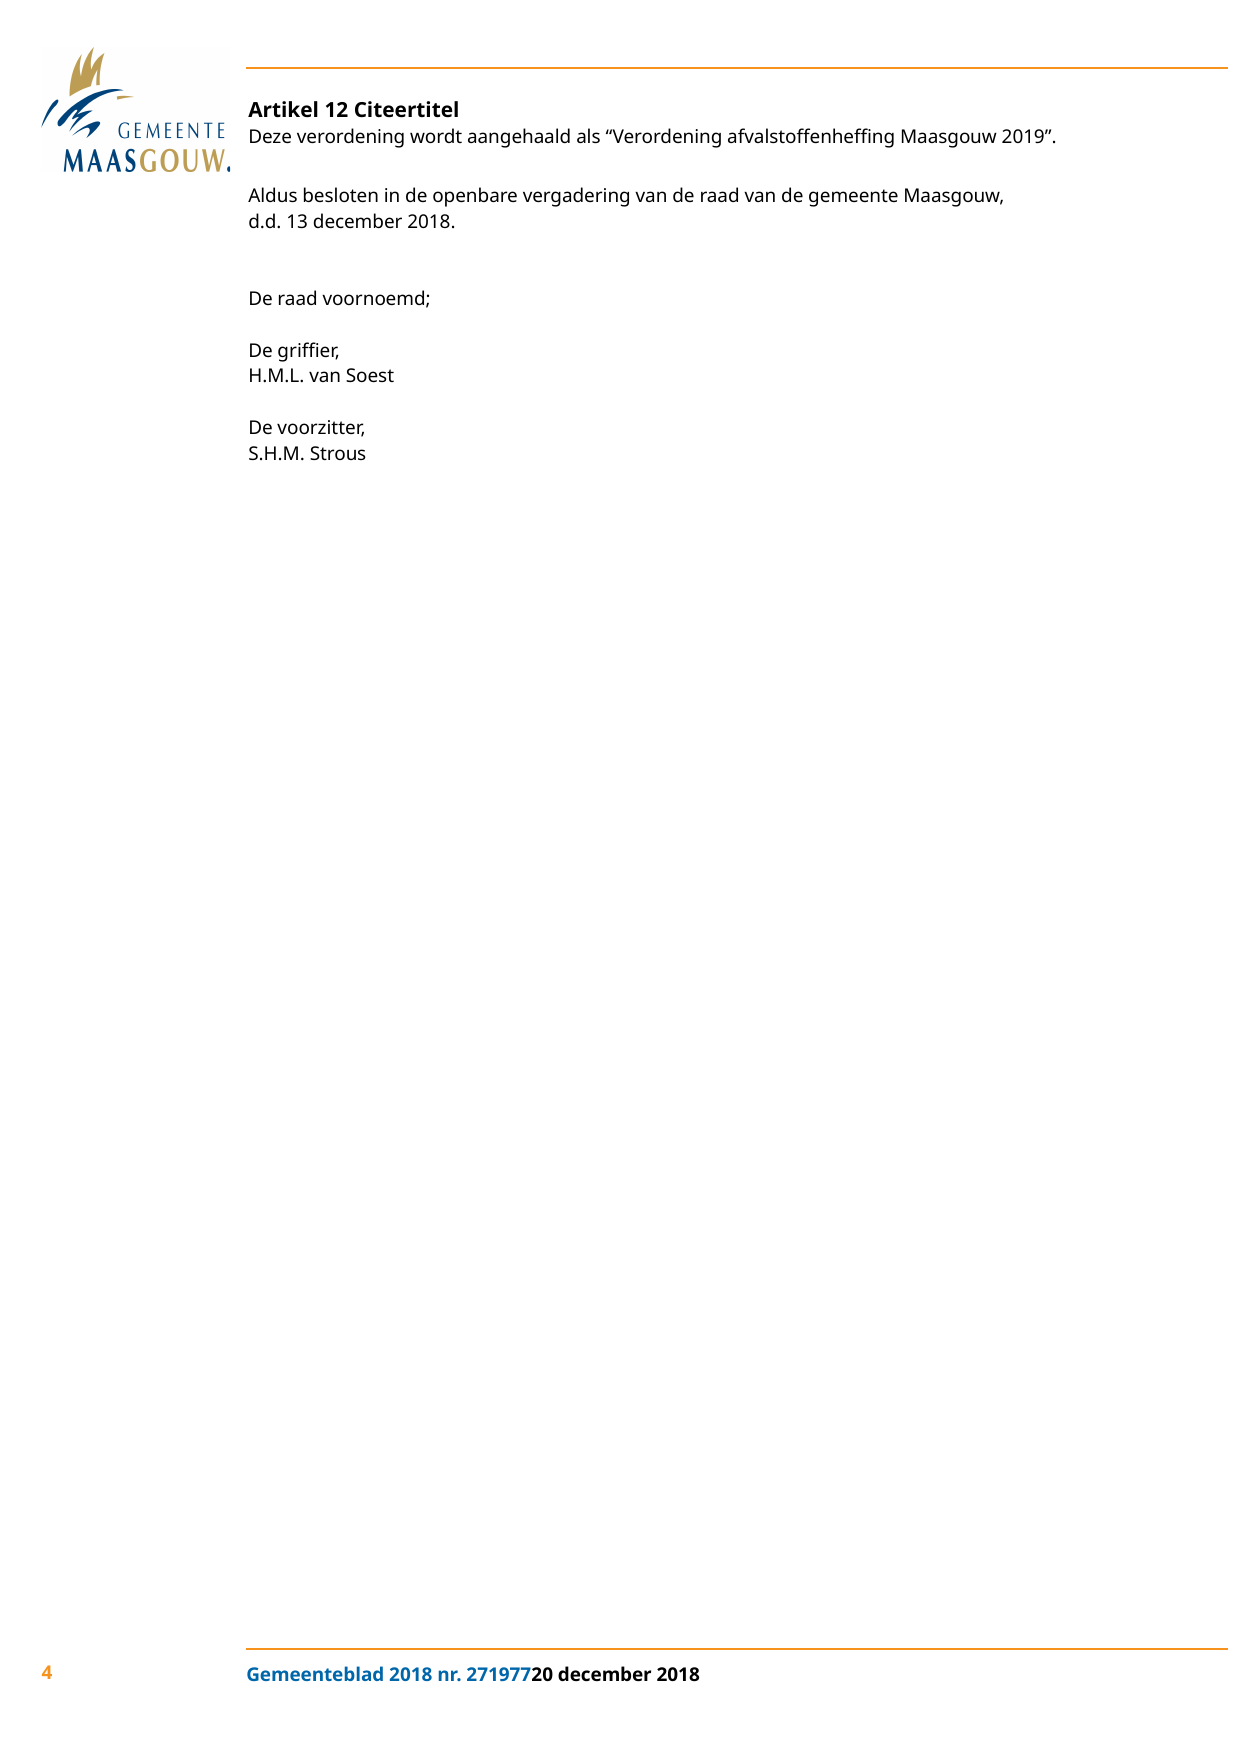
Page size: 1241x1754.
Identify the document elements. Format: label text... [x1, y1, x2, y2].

text De raad voornoemd; [248, 285, 1152, 311]
text d.d. 13 december 2018. [248, 208, 1152, 234]
text S.H.M. Strous [248, 440, 1152, 465]
text Artikel 12 Citeertitel [248, 95, 1152, 123]
text De griffier, [248, 337, 1152, 362]
text Aldus besloten in de openbare vergadering van de raad van de gemeente Maasgouw, [248, 182, 1152, 208]
text De voorzitter, [248, 414, 1152, 440]
text H.M.L. van Soest [248, 362, 1152, 388]
text Deze verordening wordt aangehaald als “Verordening afvalstoffenheffing Maasgouw 2019”. [248, 123, 1152, 149]
picture [41, 47, 231, 172]
